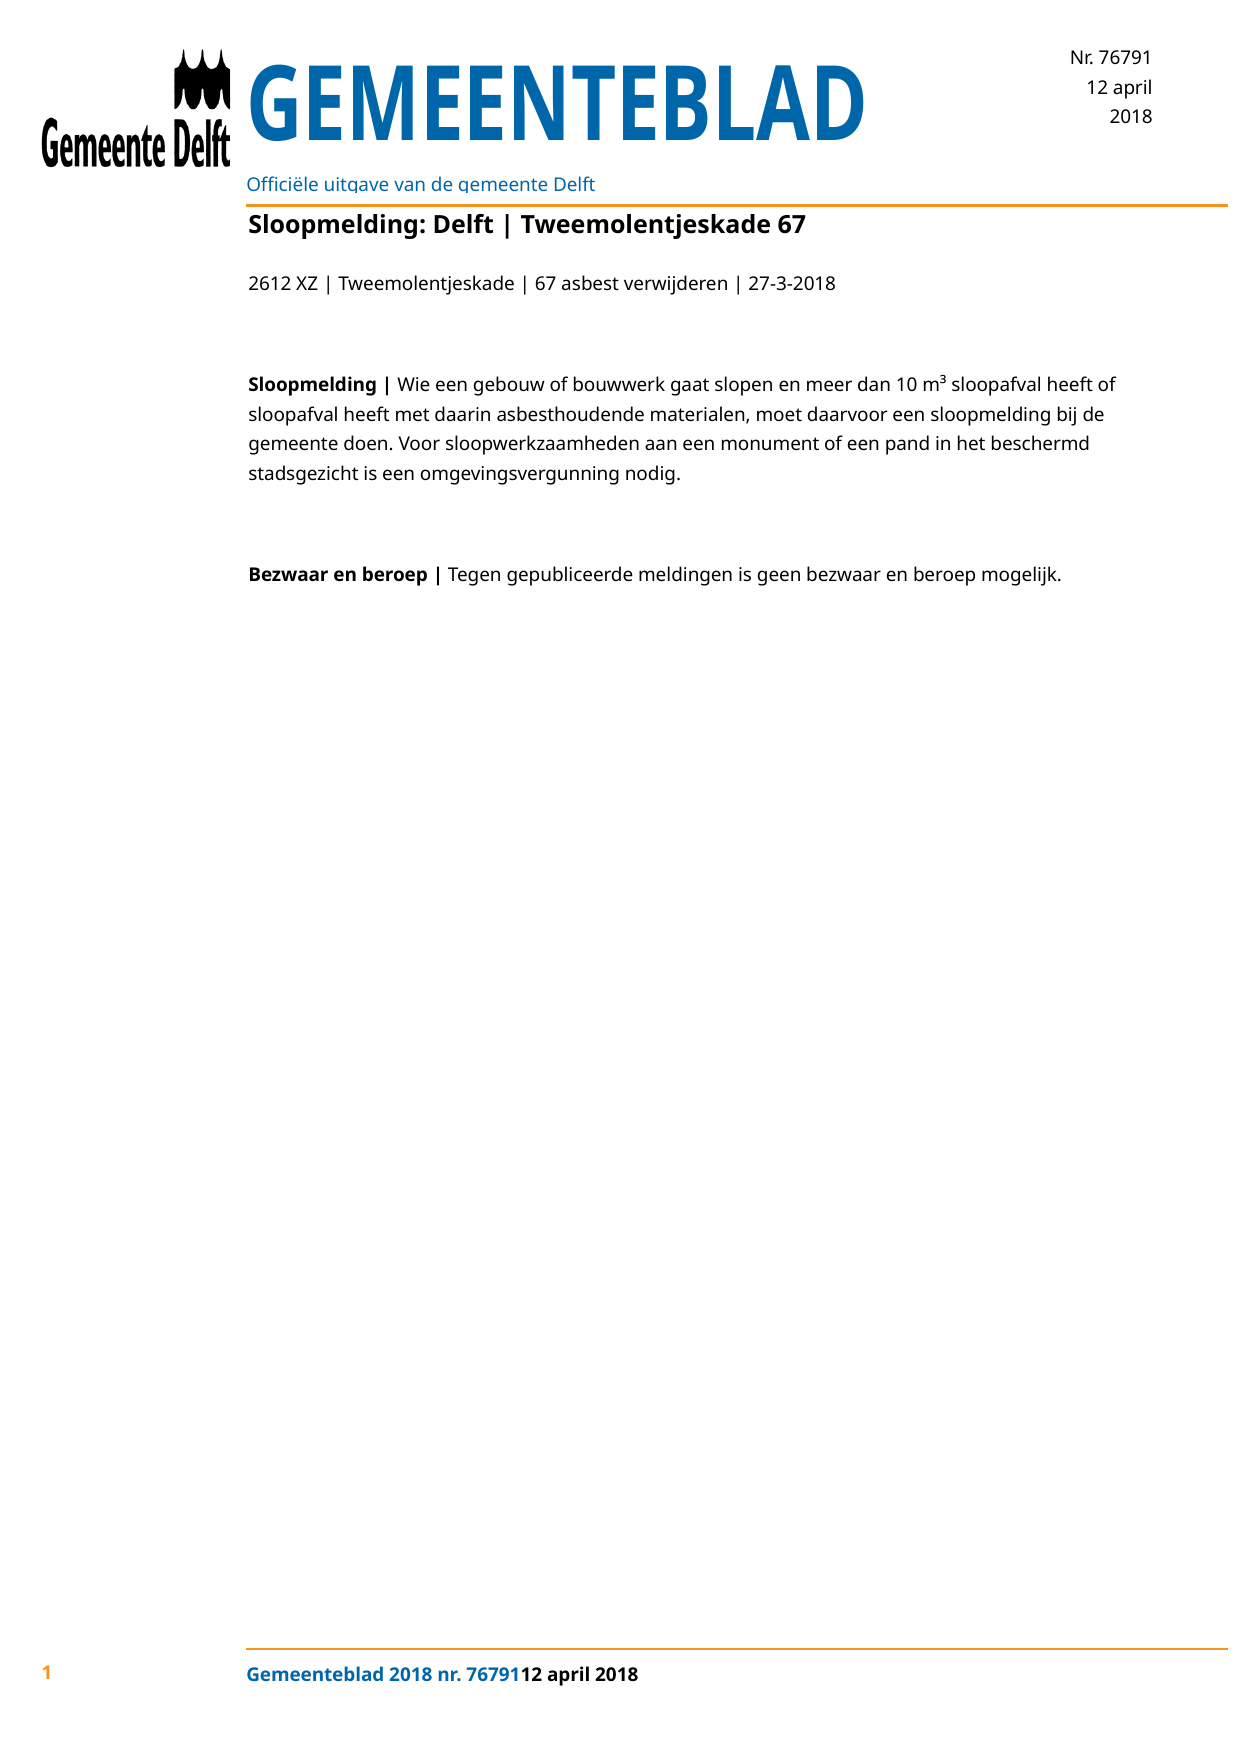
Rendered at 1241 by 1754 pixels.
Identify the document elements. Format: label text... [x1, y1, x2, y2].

text 2612 XZ | Tweemolentjeskade | 67 asbest verwijderen | 27-3-2018 [248, 270, 1152, 296]
text Sloopmelding | Wie een gebouw of bouwwerk gaat slopen en meer dan 10 m³ sloopafval heeft of sloopafval heeft met daarin asbesthoudende materialen, moet daarvoor een sloopmelding bij de gemeente doen. Voor sloopwerkzaamheden aan een monument of een pand in het beschermd stadsgezicht is een omgevingsvergunning nodig. [248, 371, 1152, 486]
text Bezwaar en beroep | Tegen gepubliceerde meldingen is geen bezwaar en beroep mogelijk. [248, 561, 1152, 586]
text Sloopmelding: Delft | Tweemolentjeskade 67 [248, 207, 1152, 241]
picture [41, 47, 231, 172]
